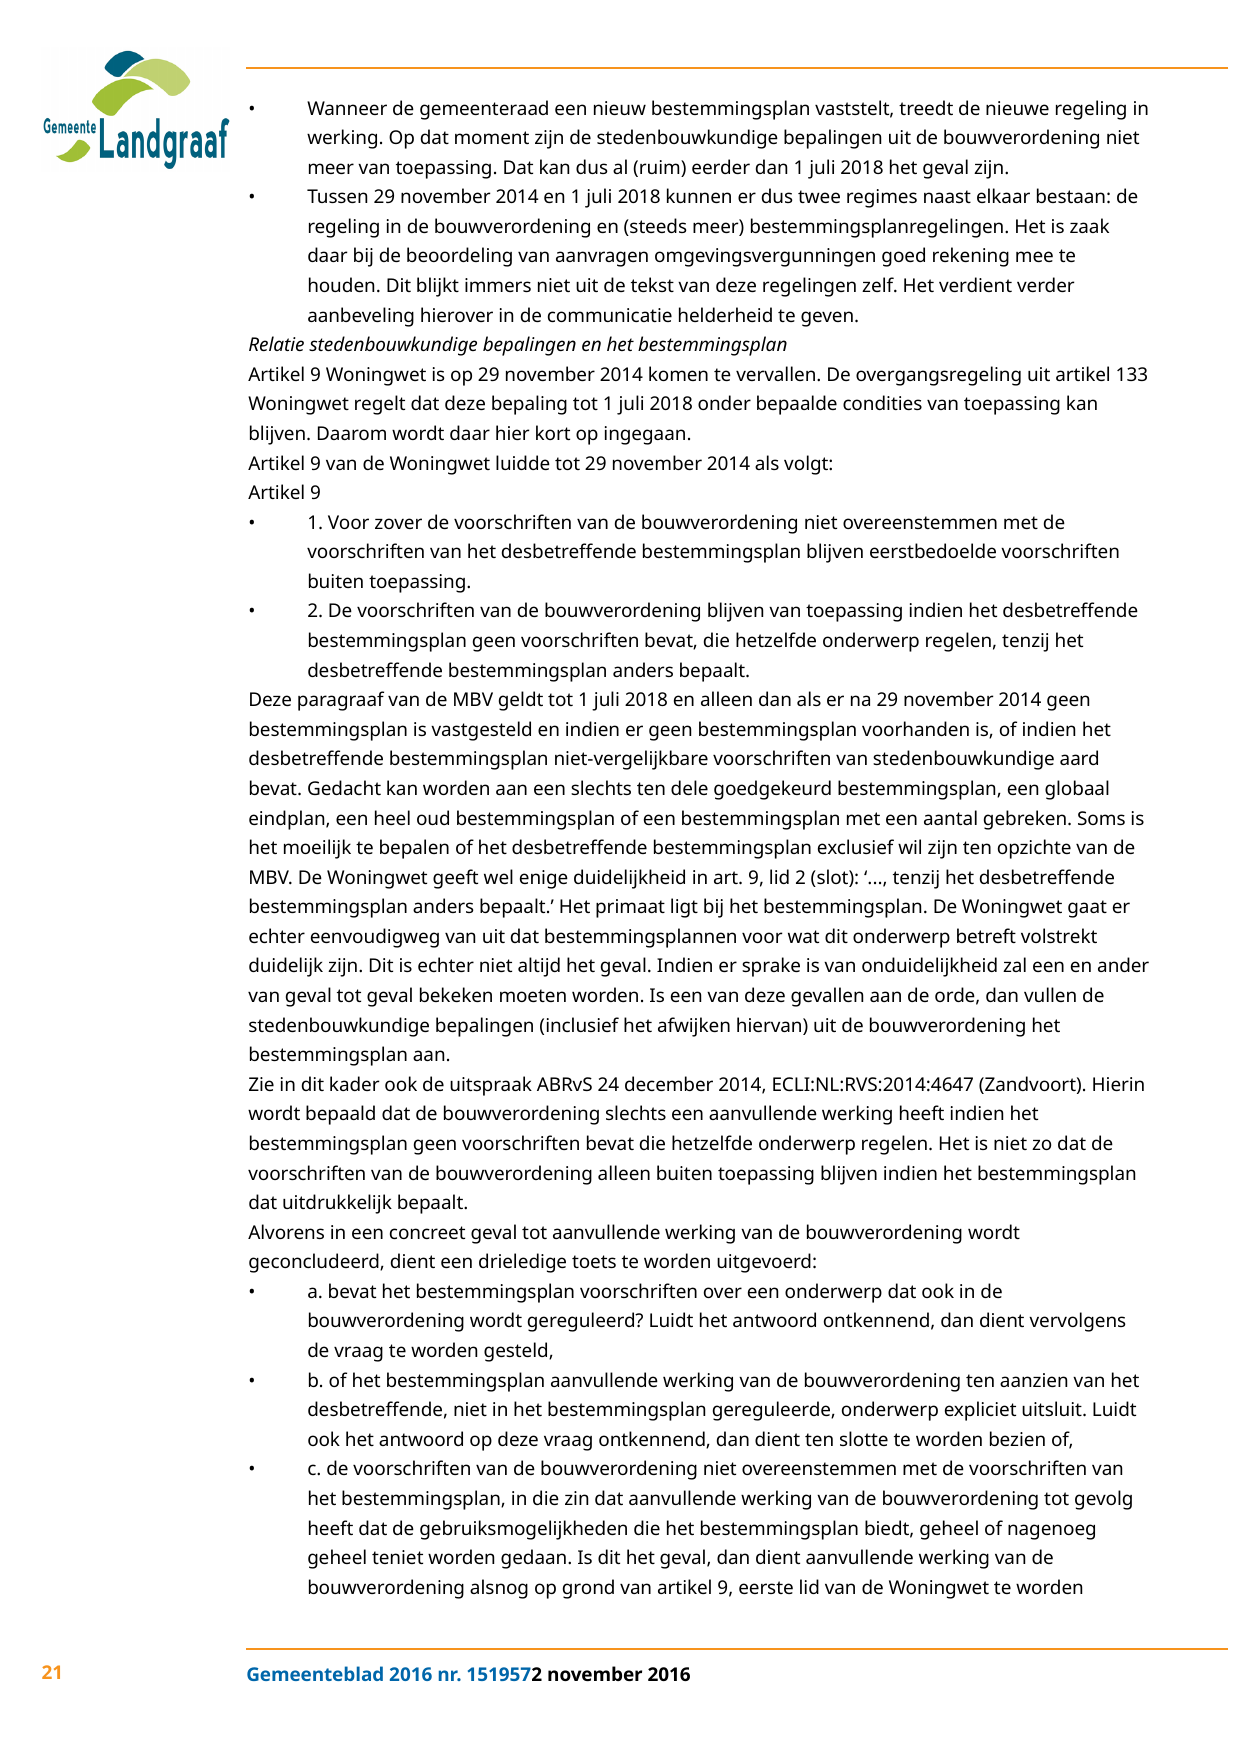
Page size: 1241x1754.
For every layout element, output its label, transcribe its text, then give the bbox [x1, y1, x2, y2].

list 2. De voorschriften van de bouwverordening blijven van toepassing indien het desbetreffende bestemmingsplan geen voorschriften bevat, die hetzelfde onderwerp regelen, tenzij het desbetreffende bestemmingsplan anders bepaalt. [248, 598, 1152, 683]
list Tussen 29 november 2014 en 1 juli 2018 kunnen er dus twee regimes naast elkaar bestaan: de regeling in de bouwverordening en (steeds meer) bestemmingsplanregelingen. Het is zaak daar bij de beoordeling van aanvragen omgevingsvergunningen goed rekening mee te houden. Dit blijkt immers niet uit de tekst van deze regelingen zelf. Het verdient verder aanbeveling hierover in de communicatie helderheid te geven. [248, 183, 1152, 328]
picture [41, 47, 231, 172]
text Artikel 9 [248, 479, 1152, 505]
list b. of het bestemmingsplan aanvullende werking van de bouwverordening ten aanzien van het desbetreffende, niet in het bestemmingsplan gereguleerde, onderwerp expliciet uitsluit. Luidt ook het antwoord op deze vraag ontkennend, dan dient ten slotte te worden bezien of, [248, 1367, 1152, 1452]
text Artikel 9 Woningwet is op 29 november 2014 komen te vervallen. De overgangsregeling uit artikel 133 Woningwet regelt dat deze bepaling tot 1 juli 2018 onder bepaalde condities van toepassing kan blijven. Daarom wordt daar hier kort op ingegaan. [248, 361, 1152, 446]
text Deze paragraaf van de MBV geldt tot 1 juli 2018 en alleen dan als er na 29 november 2014 geen bestemmingsplan is vastgesteld en indien er geen bestemmingsplan voorhanden is, of indien het desbetreffende bestemmingsplan niet-vergelijkbare voorschriften van stedenbouwkundige aard bevat. Gedacht kan worden aan een slechts ten dele goedgekeurd bestemmingsplan, een globaal eindplan, een heel oud bestemmingsplan of een bestemmingsplan met een aantal gebreken. Soms is het moeilijk te bepalen of het desbetreffende bestemmingsplan exclusief wil zijn ten opzichte van de MBV. De Woningwet geeft wel enige duidelijkheid in art. 9, lid 2 (slot): ‘..., tenzij het desbetreffende bestemmingsplan anders bepaalt.’ Het primaat ligt bij het bestemmingsplan. De Woningwet gaat er echter eenvoudigweg van uit dat bestemmingsplannen voor wat dit onderwerp betreft volstrekt duidelijk zijn. Dit is echter niet altijd het geval. Indien er sprake is van onduidelijkheid zal een en ander van geval tot geval bekeken moeten worden. Is een van deze gevallen aan de orde, dan vullen de stedenbouwkundige bepalingen (inclusief het afwijken hiervan) uit de bouwverordening het bestemmingsplan aan. [248, 686, 1152, 1067]
list 1. Voor zover de voorschriften van de bouwverordening niet overeenstemmen met de voorschriften van het desbetreffende bestemmingsplan blijven eerstbedoelde voorschriften buiten toepassing. [248, 509, 1152, 594]
text Relatie stedenbouwkundige bepalingen en het bestemmingsplan [248, 331, 1152, 357]
list Wanneer de gemeenteraad een nieuw bestemmingsplan vaststelt, treedt de nieuwe regeling in werking. Op dat moment zijn de stedenbouwkundige bepalingen uit de bouwverordening niet meer van toepassing. Dat kan dus al (ruim) eerder dan 1 juli 2018 het geval zijn. [248, 95, 1152, 180]
text Artikel 9 van de Woningwet luidde tot 29 november 2014 als volgt: [248, 450, 1152, 476]
text Alvorens in een concreet geval tot aanvullende werking van de bouwverordening wordt geconcludeerd, dient een drieledige toets te worden uitgevoerd: [248, 1219, 1152, 1274]
list a. bevat het bestemmingsplan voorschriften over een onderwerp dat ook in de bouwverordening wordt gereguleerd? Luidt het antwoord ontkennend, dan dient vervolgens de vraag te worden gesteld, [248, 1278, 1152, 1363]
text Zie in dit kader ook de uitspraak ABRvS 24 december 2014, ECLI:NL:RVS:2014:4647 (Zandvoort). Hierin wordt bepaald dat de bouwverordening slechts een aanvullende werking heeft indien het bestemmingsplan geen voorschriften bevat die hetzelfde onderwerp regelen. Het is niet zo dat de voorschriften van de bouwverordening alleen buiten toepassing blijven indien het bestemmingsplan dat uitdrukkelijk bepaalt. [248, 1071, 1152, 1215]
list c. de voorschriften van de bouwverordening niet overeenstemmen met de voorschriften van het bestemmingsplan, in die zin dat aanvullende werking van de bouwverordening tot gevolg heeft dat de gebruiksmogelijkheden die het bestemmingsplan biedt, geheel of nagenoeg geheel teniet worden gedaan. Is dit het geval, dan dient aanvullende werking van de bouwverordening alsnog op grond van artikel 9, eerste lid van de Woningwet te worden [248, 1456, 1152, 1600]
